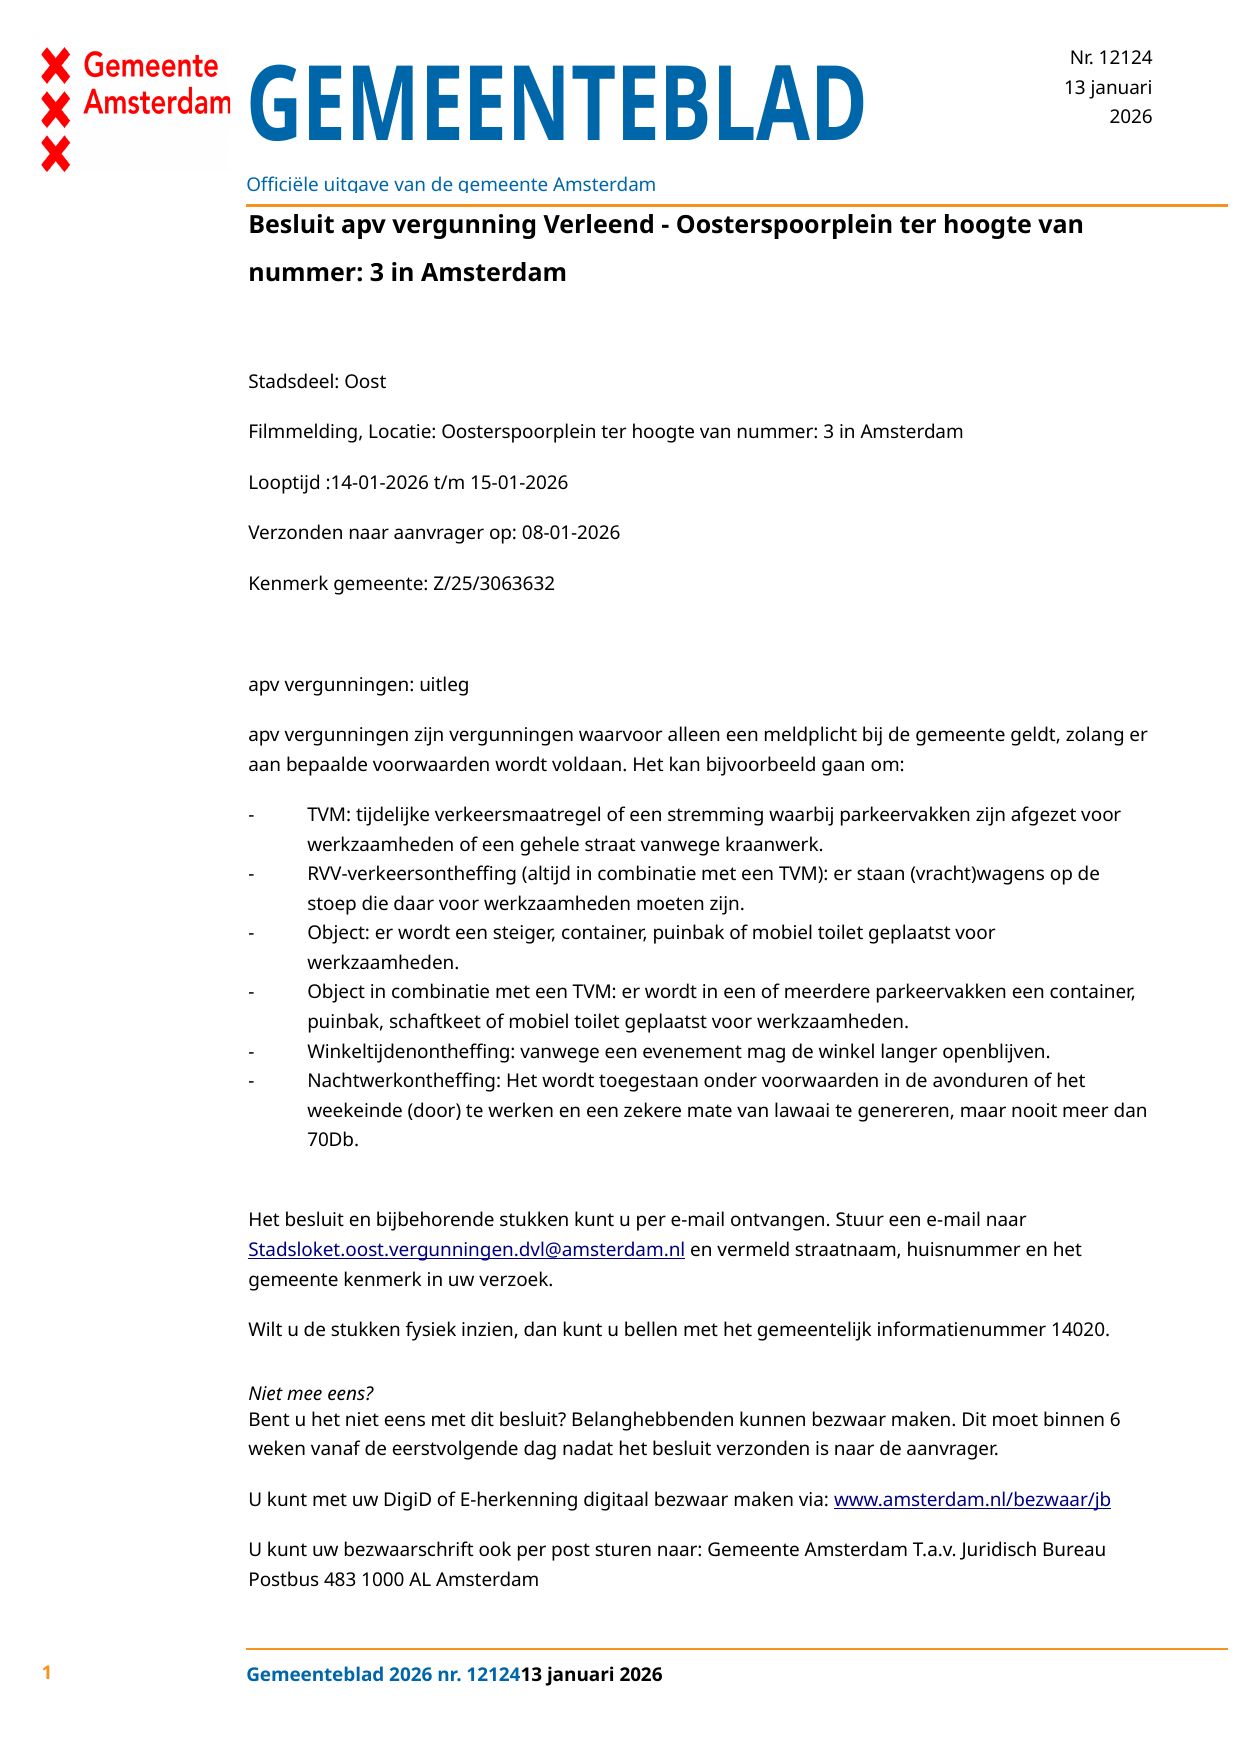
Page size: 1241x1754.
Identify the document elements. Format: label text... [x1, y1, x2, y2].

text Looptijd :14-01-2026 t/m 15-01-2026 [248, 469, 1152, 495]
list TVM: tijdelijke verkeersmaatregel of een stremming waarbij parkeervakken zijn afgezet voor werkzaamheden of een gehele straat vanwege kraanwerk. [248, 801, 1152, 857]
list Object in combinatie met een TVM: er wordt in een of meerdere parkeervakken een container, puinbak, schaftkeet of mobiel toilet geplaatst voor werkzaamheden. [248, 979, 1152, 1034]
text Verzonden naar aanvrager op: 08-01-2026 [248, 519, 1152, 545]
text Wilt u de stukken fysiek inzien, dan kunt u bellen met het gemeentelijk informatienummer 14020. [248, 1316, 1152, 1342]
list Winkeltijdenontheffing: vanwege een evenement mag de winkel langer openblijven. [248, 1038, 1152, 1064]
text Het besluit en bijbehorende stukken kunt u per e-mail ontvangen. Stuur een e-mail naar Stadsloket.oost.vergunningen.dvl@amsterdam.nl en vermeld straatnaam, huisnummer en het gemeente kenmerk in uw verzoek. [248, 1207, 1152, 1292]
text Bent u het niet eens met dit besluit? Belanghebbenden kunnen bezwaar maken. Dit moet binnen 6 weken vanaf de eerstvolgende dag nadat het besluit verzonden is naar de aanvrager. [248, 1406, 1152, 1461]
text U kunt met uw DigiD of E-herkenning digitaal bezwaar maken via: www.amsterdam.nl/bezwaar/jb [248, 1486, 1152, 1512]
text Besluit apv vergunning Verleend - Oosterspoorplein ter hoogte van nummer: 3 in Amsterdam [248, 207, 1152, 288]
list RVV-verkeersontheffing (altijd in combinatie met een TVM): er staan (vracht)wagens op de stoep die daar voor werkzaamheden moeten zijn. [248, 860, 1152, 916]
text Kenmerk gemeente: Z/25/3063632 [248, 570, 1152, 596]
text apv vergunningen zijn vergunningen waarvoor alleen een meldplicht bij de gemeente geldt, zolang er aan bepaalde voorwaarden wordt voldaan. Het kan bijvoorbeeld gaan om: [248, 721, 1152, 777]
list Object: er wordt een steiger, container, puinbak of mobiel toilet geplaatst voor werkzaamheden. [248, 919, 1152, 975]
text U kunt uw bezwaarschrift ook per post sturen naar: Gemeente Amsterdam T.a.v. Juridisch Bureau Postbus 483 1000 AL Amsterdam [248, 1536, 1152, 1592]
picture [41, 47, 231, 172]
text Niet mee eens? [248, 1380, 1152, 1406]
text apv vergunningen: uitleg [248, 671, 1152, 697]
list Nachtwerkontheffing: Het wordt toegestaan onder voorwaarden in de avonduren of het weekeinde (door) te werken en een zekere mate van lawaai te genereren, maar nooit meer dan 70Db. [248, 1067, 1152, 1152]
text Filmmelding, Locatie: Oosterspoorplein ter hoogte van nummer: 3 in Amsterdam [248, 419, 1152, 444]
text Stadsdeel: Oost [248, 368, 1152, 394]
